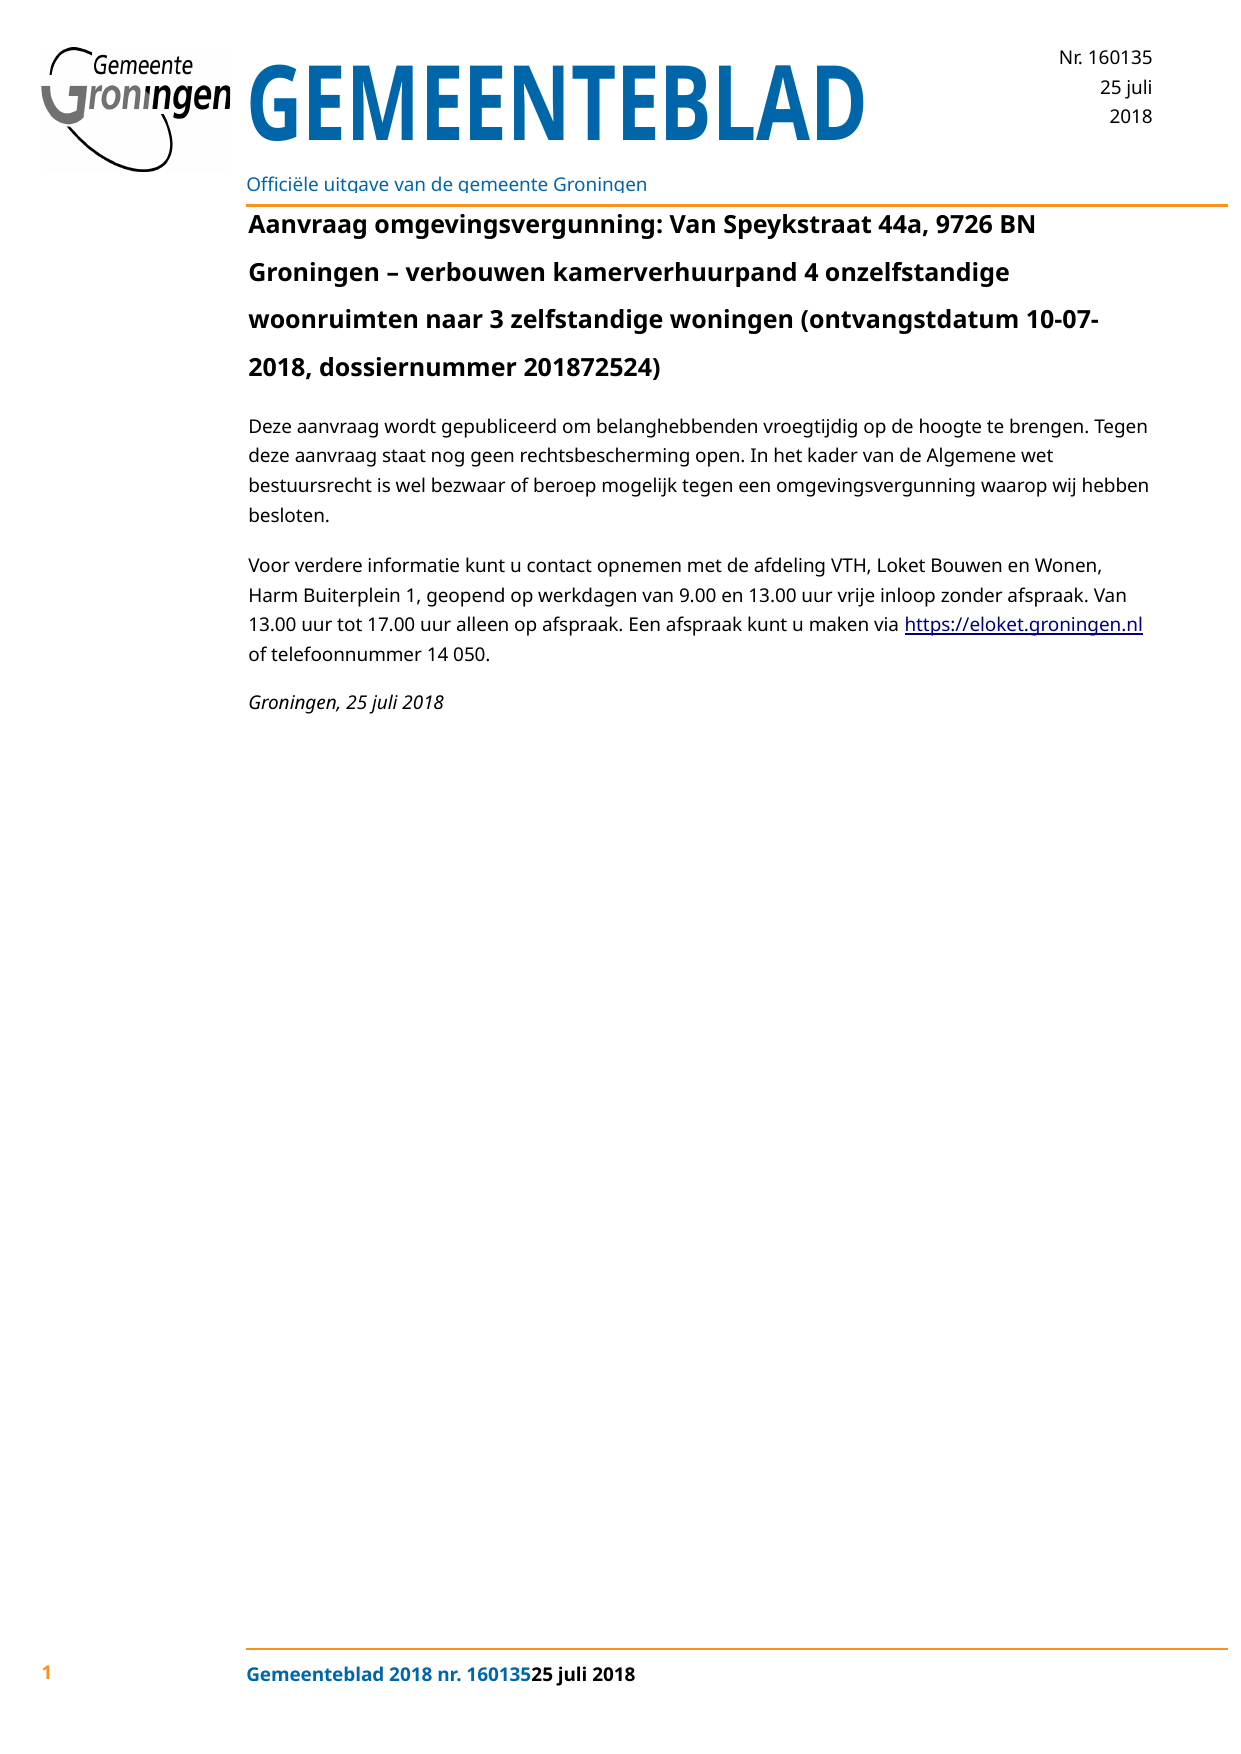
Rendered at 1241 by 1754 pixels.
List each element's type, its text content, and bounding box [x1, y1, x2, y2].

text Groningen, 25 juli 2018 [248, 689, 1152, 714]
text Voor verdere informatie kunt u contact opnemen met de afdeling VTH, Loket Bouwen en Wonen, Harm Buiterplein 1, geopend op werkdagen van 9.00 en 13.00 uur vrije inloop zonder afspraak. Van 13.00 uur tot 17.00 uur alleen op afspraak. Een afspraak kunt u maken via https://eloket.groningen.nl of telefoonnummer 14 050. [248, 552, 1152, 667]
picture [41, 47, 231, 172]
text Aanvraag omgevingsvergunning: Van Speykstraat 44a, 9726 BN Groningen – verbouwen kamerverhuurpand 4 onzelfstandige woonruimten naar 3 zelfstandige woningen (ontvangstdatum 10-07-2018, dossiernummer 201872524) [248, 207, 1152, 384]
text Deze aanvraag wordt gepubliceerd om belanghebbenden vroegtijdig op de hoogte te brengen. Tegen deze aanvraag staat nog geen rechtsbescherming open. In het kader van de Algemene wet bestuursrecht is wel bezwaar of beroep mogelijk tegen een omgevingsvergunning waarop wij hebben besloten. [248, 413, 1152, 528]
